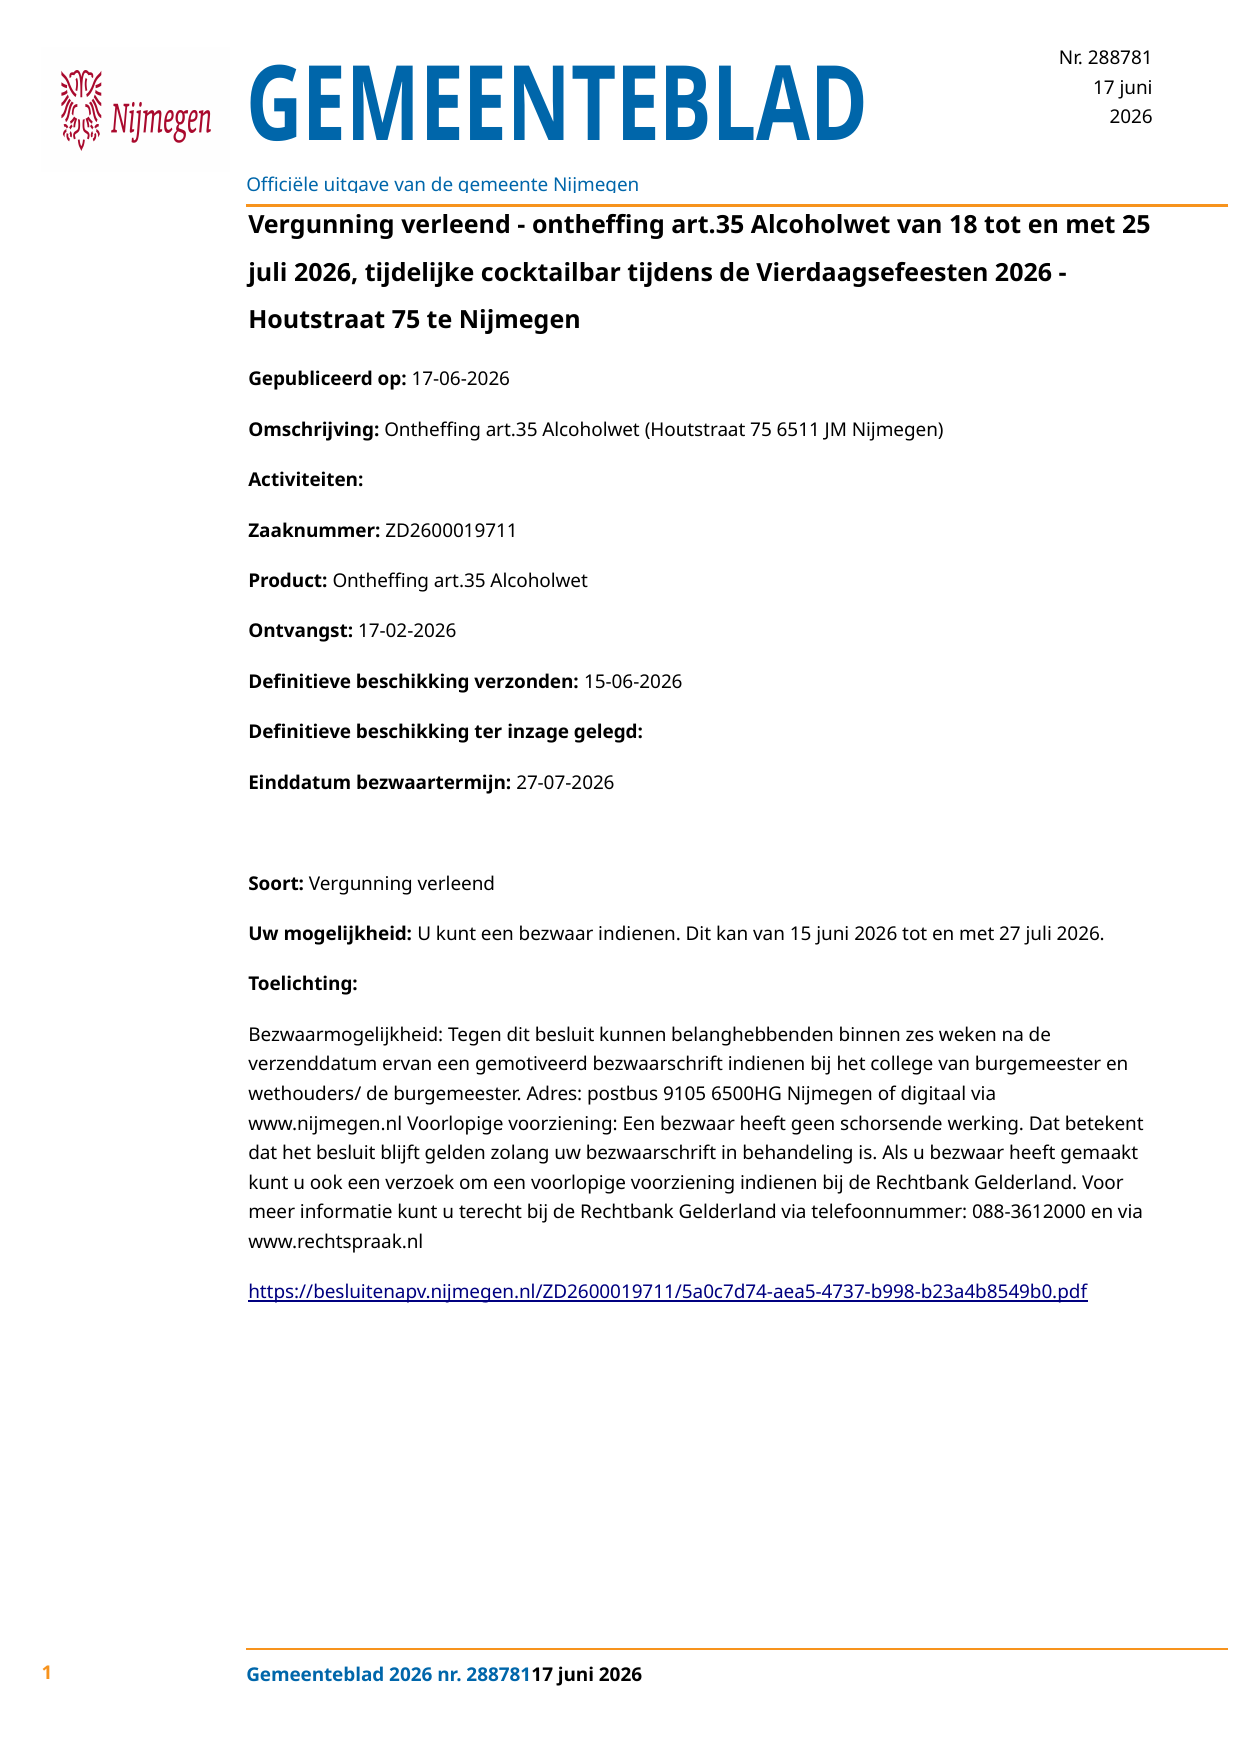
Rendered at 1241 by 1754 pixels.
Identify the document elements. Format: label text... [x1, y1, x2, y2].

text https://besluitenapv.nijmegen.nl/ZD2600019711/5a0c7d74-aea5-4737-b998-b23a4b8549b0.pdf [248, 1278, 1152, 1304]
text Definitieve beschikking ter inzage gelegd: [248, 718, 1152, 744]
text Einddatum bezwaartermijn: 27-07-2026 [248, 769, 1152, 794]
picture [41, 47, 231, 172]
text Vergunning verleend - ontheffing art.35 Alcoholwet van 18 tot en met 25 juli 2026, tijdelijke cocktailbar tijdens de Vierdaagsefeesten 2026 - Houtstraat 75 te Nijmegen [248, 207, 1152, 336]
text Gepubliceerd op: 17-06-2026 [248, 366, 1152, 391]
text Soort: Vergunning verleend [248, 870, 1152, 895]
text Uw mogelijkheid: U kunt een bezwaar indienen. Dit kan van 15 juni 2026 tot en met 27 juli 2026. [248, 920, 1152, 946]
text Activiteiten: [248, 466, 1152, 492]
text Ontvangst: 17-02-2026 [248, 618, 1152, 643]
text Definitieve beschikking verzonden: 15-06-2026 [248, 668, 1152, 694]
text Omschrijving: Ontheffing art.35 Alcoholwet (Houtstraat 75 6511 JM Nijmegen) [248, 416, 1152, 442]
text Zaaknummer: ZD2600019711 [248, 517, 1152, 542]
text Product: Ontheffing art.35 Alcoholwet [248, 567, 1152, 593]
text Bezwaarmogelijkheid: Tegen dit besluit kunnen belanghebbenden binnen zes weken na de verzenddatum ervan een gemotiveerd bezwaarschrift indienen bij het college van burgemeester en wethouders/ de burgemeester. Adres: postbus 9105 6500HG Nijmegen of digitaal via www.nijmegen.nl Voorlopige voorziening: Een bezwaar heeft geen schorsende werking. Dat betekent dat het besluit blijft gelden zolang uw bezwaarschrift in behandeling is. Als u bezwaar heeft gemaakt kunt u ook een verzoek om een voorlopige voorziening indienen bij de Rechtbank Gelderland. Voor meer informatie kunt u terecht bij de Rechtbank Gelderland via telefoonnummer: 088-3612000 en via www.rechtspraak.nl [248, 1021, 1152, 1254]
text Toelichting: [248, 971, 1152, 996]
